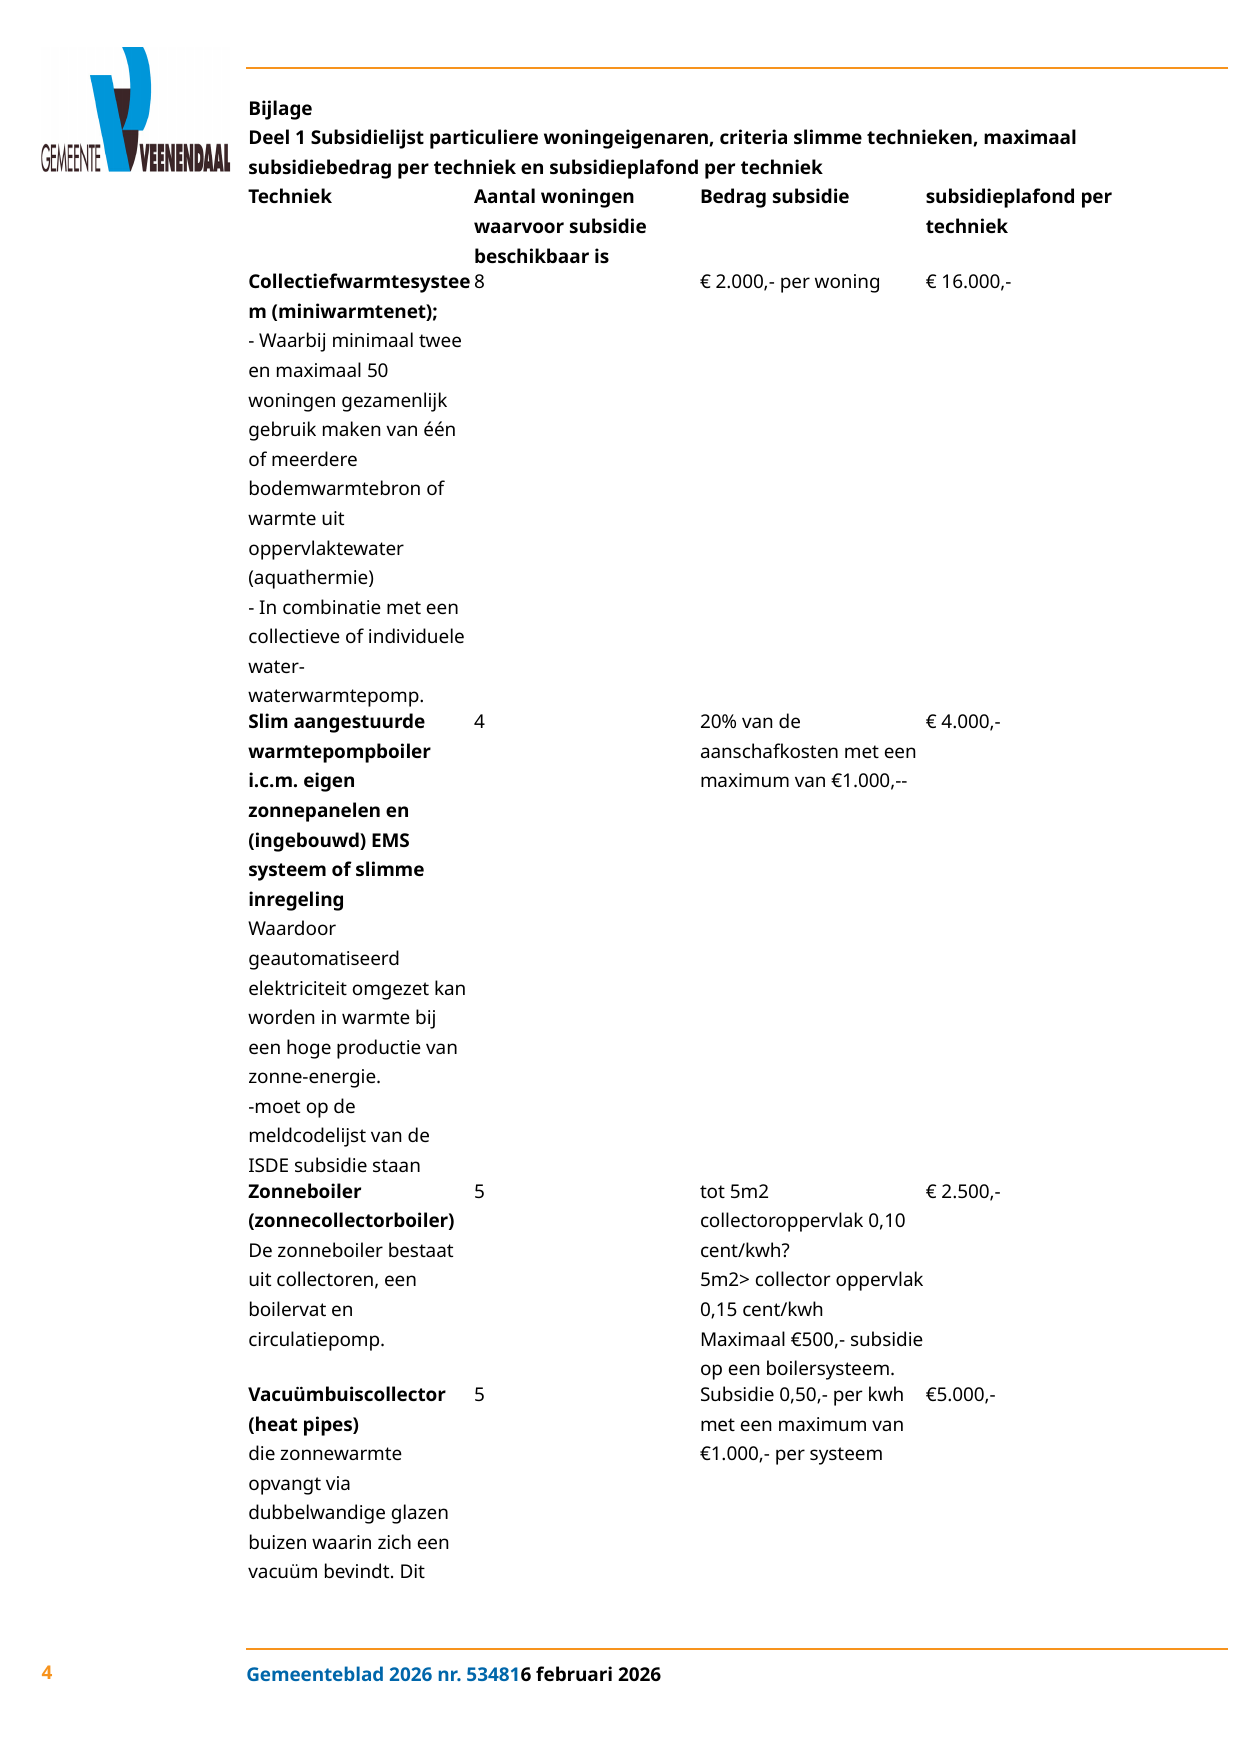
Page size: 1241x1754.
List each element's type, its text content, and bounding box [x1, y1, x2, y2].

picture [123, 47, 231, 172]
table_header subsidieplafond per techniek [926, 184, 1152, 268]
table_cell tot 5m2 collectoroppervlak 0,10 cent/kwh? 5m2> collector oppervlak 0,15 cent/kwh Maximaal €500,- subsidie op een boilersysteem. [700, 1178, 926, 1381]
table_cell € 4.000,- [926, 709, 1152, 1178]
table_cell 5 [474, 1178, 700, 1381]
table_cell Subsidie 0,50,- per kwh met een maximum van €1.000,- per systeem [700, 1381, 926, 1584]
table_cell 4 [474, 709, 700, 1178]
text Deel 1 Subsidielijst particuliere woningeigenaren, criteria slimme technieken, maximaal subsidiebedrag per techniek en subsidieplafond per techniek [248, 124, 1152, 180]
table_cell Slim aangestuurde warmtepompboiler i.c.m. eigen zonnepanelen en (ingebouwd) EMS systeem of slimme inregeling Waardoor geautomatiseerd elektriciteit omgezet kan worden in warmte bij een hoge productie van zonne-energie. -moet op de meldcodelijst van de ISDE subsidie staan [248, 709, 474, 1178]
table_cell Vacuümbuiscollector (heat pipes) die zonnewarmte opvangt via dubbelwandige glazen buizen waarin zich een vacuüm bevindt. Dit [248, 1381, 474, 1584]
table_cell € 2.000,- per woning [700, 269, 926, 708]
table_header Techniek [248, 184, 474, 268]
table_cell 20% van de aanschafkosten met een maximum van €1.000,-- [700, 709, 926, 1178]
table_cell Zonneboiler (zonnecollectorboiler) De zonneboiler bestaat uit collectoren, een boilervat en circulatiepomp. [248, 1178, 474, 1381]
table_cell € 2.500,- [926, 1178, 1152, 1381]
table_cell 5 [474, 1381, 700, 1584]
table_cell € 16.000,- [926, 269, 1152, 708]
text Bijlage [248, 95, 1152, 121]
table_header Aantal woningen waarvoor subsidie beschikbaar is [474, 184, 700, 268]
table_cell 8 [474, 269, 700, 708]
table_cell Collectiefwarmtesysteem (miniwarmtenet); - Waarbij minimaal twee en maximaal 50 woningen gezamenlijk gebruik maken van één of meerdere bodemwarmtebron of warmte uit oppervlaktewater (aquathermie) - In combinatie met een collectieve of individuele water-waterwarmtepomp. [248, 269, 474, 708]
table_header Bedrag subsidie [700, 184, 926, 268]
picture [41, 47, 130, 172]
table_cell €5.000,- [926, 1381, 1152, 1584]
